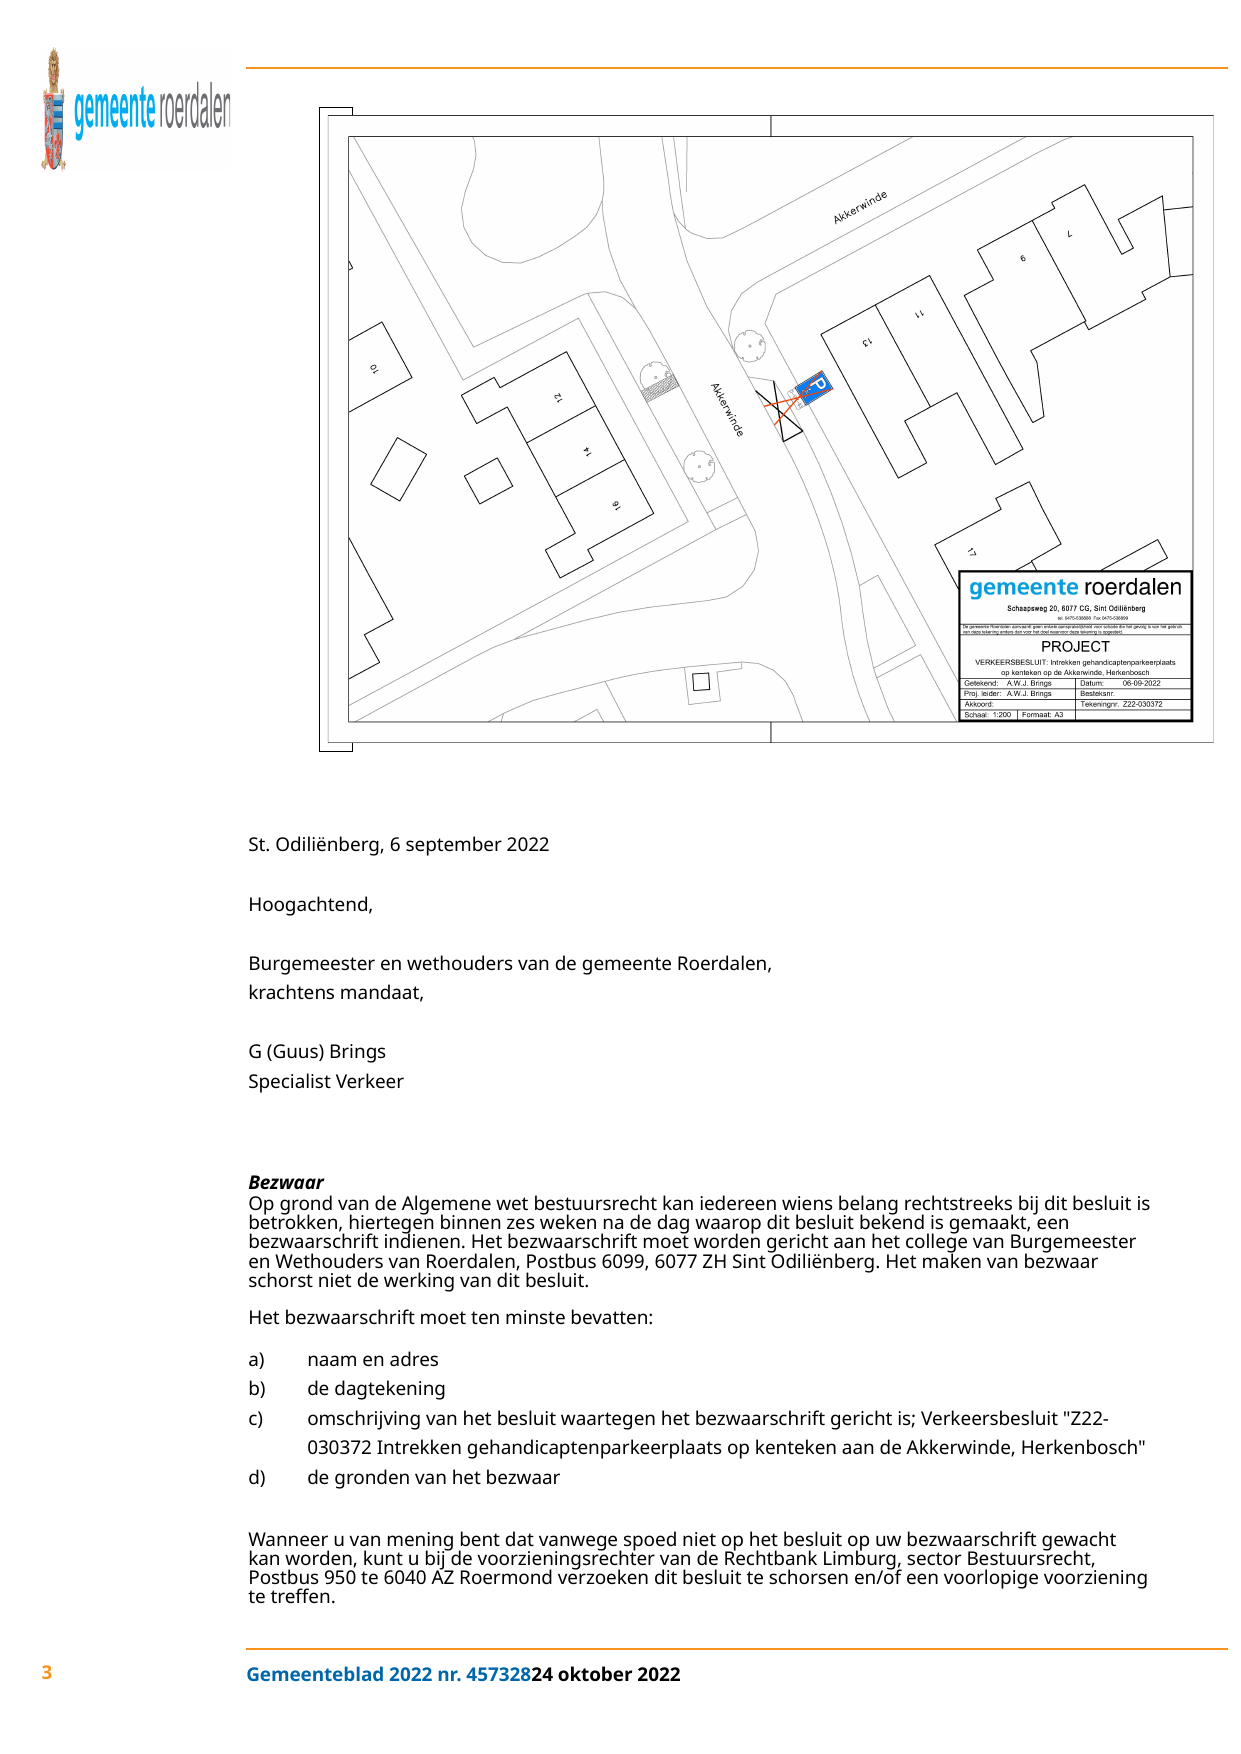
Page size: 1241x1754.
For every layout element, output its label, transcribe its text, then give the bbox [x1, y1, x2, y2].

text Hoogachtend, [248, 891, 1152, 917]
text G (Guus) Brings [248, 1039, 1152, 1064]
text St. Odiliënberg, 6 september 2022 [248, 832, 1152, 857]
text Wanneer u van mening bent dat vanwege spoed niet op het besluit op uw bezwaarschrift gewacht kan worden, kunt u bij de voorzieningsrechter van de Rechtbank Limburg, sector Bestuursrecht, Postbus 950 te 6040 AZ Roermond verzoeken dit besluit te schorsen en/of een voorlopige voorziening te treffen. [248, 1531, 1152, 1608]
text krachtens mandaat, [248, 979, 1152, 1005]
list omschrijving van het besluit waartegen het bezwaarschrift gericht is; Verkeersbesluit "Z22-030372 Intrekken gehandicaptenparkeerplaats op kenteken aan de Akkerwinde, Herkenbosch" [248, 1405, 1152, 1460]
picture [41, 47, 231, 172]
list de dagtekening [248, 1375, 1152, 1401]
list de gronden van het bezwaar [248, 1464, 1152, 1490]
text Op grond van de Algemene wet bestuursrecht kan iedereen wiens belang rechtstreeks bij dit besluit is betrokken, hiertegen binnen zes weken na de dag waarop dit besluit bekend is gemaakt, een bezwaarschrift indienen. Het bezwaarschrift moet worden gericht aan het college van Burgemeester en Wethouders van Roerdalen, Postbus 6099, 6077 ZH Sint Odiliënberg. Het maken van bezwaar schorst niet de werking van dit besluit. [248, 1195, 1152, 1291]
text Specialist Verkeer [248, 1068, 1152, 1094]
text Bezwaar [248, 1169, 1152, 1195]
picture [327, 115, 1214, 743]
text Het bezwaarschrift moet ten minste bevatten: [248, 1309, 1152, 1328]
list naam en adres [248, 1346, 1152, 1372]
text Burgemeester en wethouders van de gemeente Roerdalen, [248, 950, 1152, 976]
